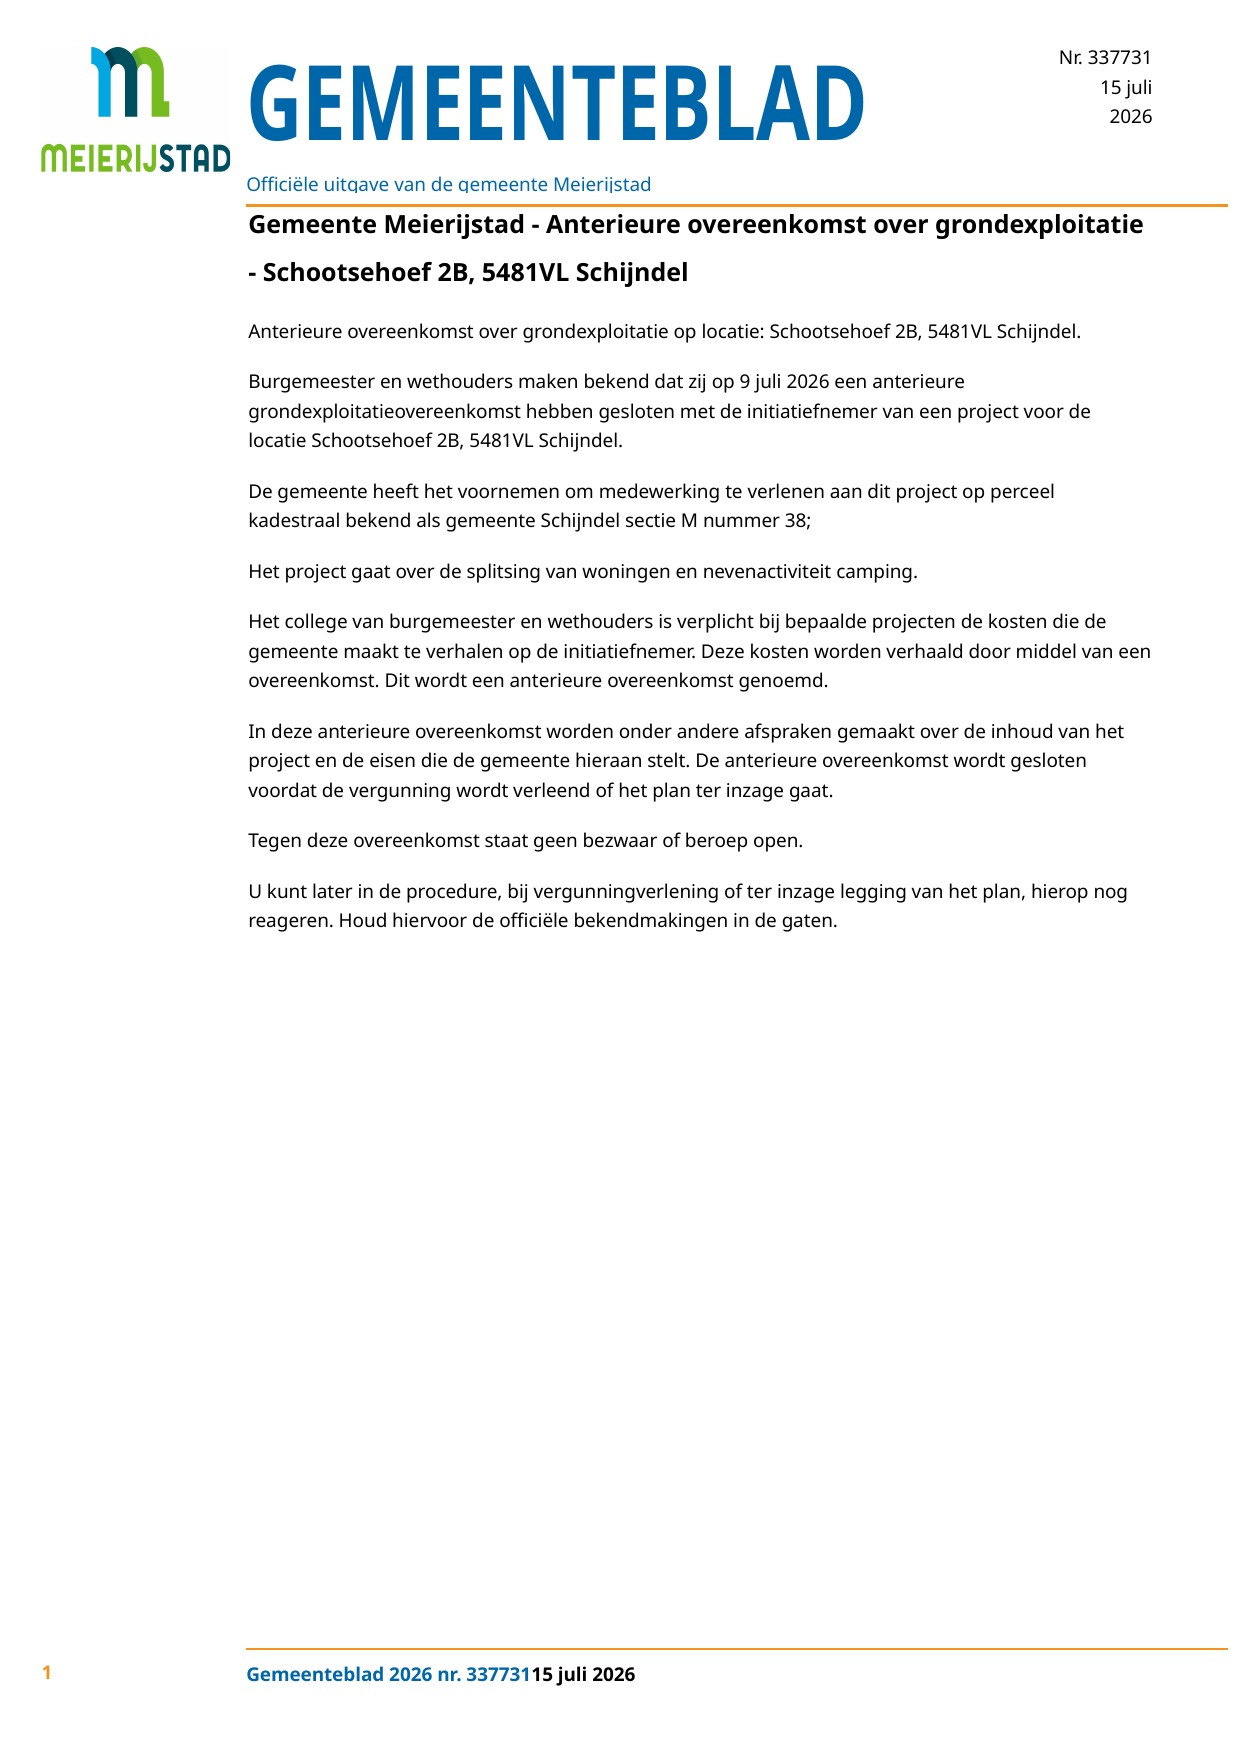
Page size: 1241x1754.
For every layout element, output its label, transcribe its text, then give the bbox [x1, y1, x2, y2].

text Tegen deze overeenkomst staat geen bezwaar of beroep open. [248, 827, 1152, 853]
text Gemeente Meierijstad - Anterieure overeenkomst over grondexploitatie - Schootsehoef 2B, 5481VL Schijndel [248, 207, 1152, 288]
text In deze anterieure overeenkomst worden onder andere afspraken gemaakt over de inhoud van het project en de eisen die de gemeente hieraan stelt. De anterieure overeenkomst wordt gesloten voordat de vergunning wordt verleend of het plan ter inzage gaat. [248, 718, 1152, 803]
text Anterieure overeenkomst over grondexploitatie op locatie: Schootsehoef 2B, 5481VL Schijndel. [248, 318, 1152, 344]
text Burgemeester en wethouders maken bekend dat zij op 9 juli 2026 een anterieure grondexploitatieovereenkomst hebben gesloten met de initiatiefnemer van een project voor de locatie Schootsehoef 2B, 5481VL Schijndel. [248, 368, 1152, 453]
picture [41, 47, 231, 172]
text Het project gaat over de splitsing van woningen en nevenactiviteit camping. [248, 558, 1152, 584]
text U kunt later in de procedure, bij vergunningverlening of ter inzage legging van het plan, hierop nog reageren. Houd hiervoor de officiële bekendmakingen in de gaten. [248, 878, 1152, 933]
text Het college van burgemeester en wethouders is verplicht bij bepaalde projecten de kosten die de gemeente maakt te verhalen op de initiatiefnemer. Deze kosten worden verhaald door middel van een overeenkomst. Dit wordt een anterieure overeenkomst genoemd. [248, 608, 1152, 693]
text De gemeente heeft het voornemen om medewerking te verlenen aan dit project op perceel kadestraal bekend als gemeente Schijndel sectie M nummer 38; [248, 478, 1152, 533]
